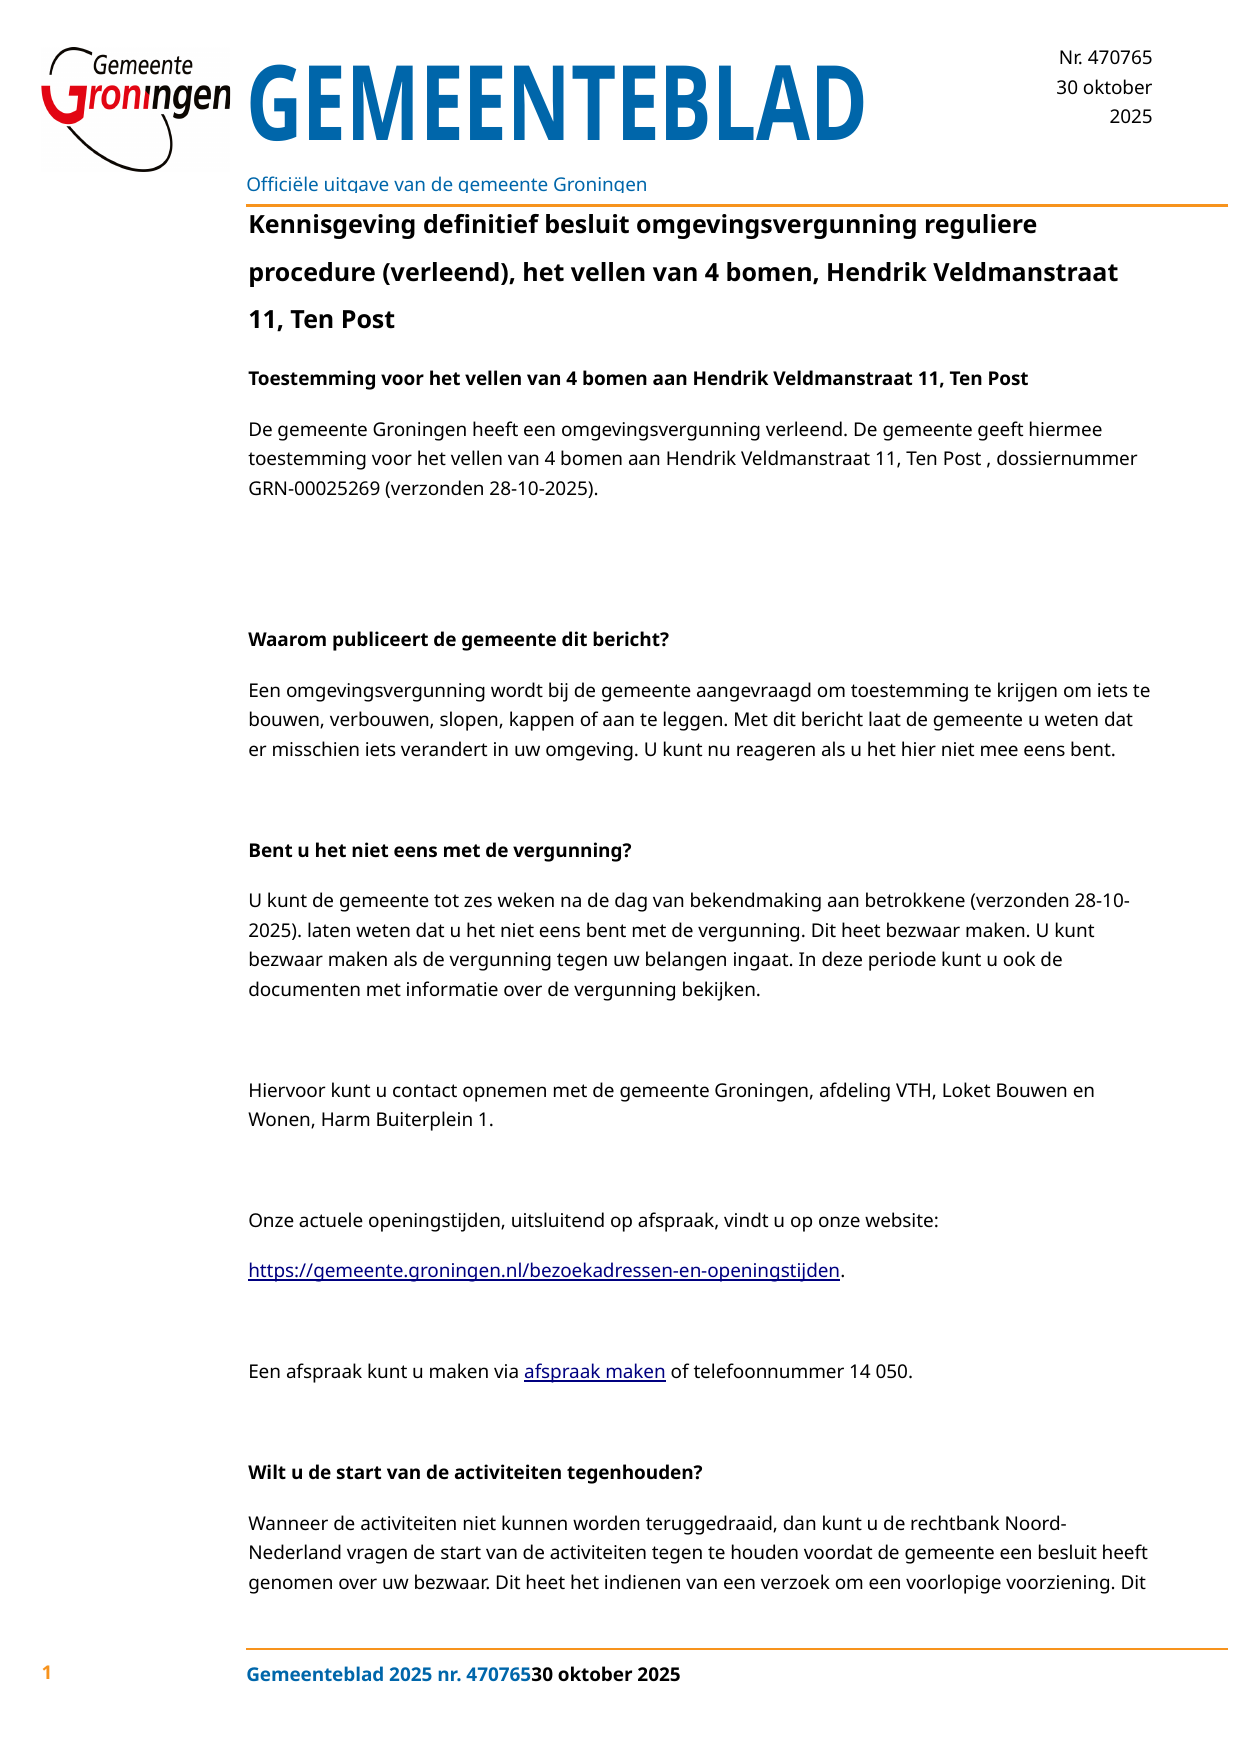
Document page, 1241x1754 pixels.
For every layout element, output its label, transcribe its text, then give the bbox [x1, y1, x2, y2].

picture [41, 47, 231, 172]
text Kennisgeving definitief besluit omgevingsvergunning reguliere procedure (verleend), het vellen van 4 bomen, Hendrik Veldmanstraat 11, Ten Post [248, 207, 1152, 336]
text De gemeente Groningen heeft een omgevingsvergunning verleend. De gemeente geeft hiermee toestemming voor het vellen van 4 bomen aan Hendrik Veldmanstraat 11, Ten Post , dossiernummer GRN-00025269 (verzonden 28-10-2025). [248, 416, 1152, 501]
text Bent u het niet eens met de vergunning? [248, 837, 1152, 862]
text Toestemming voor het vellen van 4 bomen aan Hendrik Veldmanstraat 11, Ten Post [248, 366, 1152, 391]
text Een omgevingsvergunning wordt bij de gemeente aangevraagd om toestemming te krijgen om iets te bouwen, verbouwen, slopen, kappen of aan te leggen. Met dit bericht laat de gemeente u weten dat er misschien iets verandert in uw omgeving. U kunt nu reageren als u het hier niet mee eens bent. [248, 677, 1152, 762]
text Onze actuele openingstijden, uitsluitend op afspraak, vindt u op onze website: [248, 1207, 1152, 1233]
text https://gemeente.groningen.nl/bezoekadressen-en-openingstijden. [248, 1258, 1152, 1283]
text Wilt u de start van de activiteiten tegenhouden? [248, 1459, 1152, 1485]
text Waarom publiceert de gemeente dit bericht? [248, 626, 1152, 652]
text Hiervoor kunt u contact opnemen met de gemeente Groningen, afdeling VTH, Loket Bouwen en Wonen, Harm Buiterplein 1. [248, 1077, 1152, 1132]
text Een afspraak kunt u maken via afspraak maken of telefoonnummer 14 050. [248, 1358, 1152, 1384]
text U kunt de gemeente tot zes weken na de dag van bekendmaking aan betrokkene (verzonden 28-10-2025). laten weten dat u het niet eens bent met de vergunning. Dit heet bezwaar maken. U kunt bezwaar maken als de vergunning tegen uw belangen ingaat. In deze periode kunt u ook de documenten met informatie over de vergunning bekijken. [248, 887, 1152, 1002]
text Wanneer de activiteiten niet kunnen worden teruggedraaid, dan kunt u de rechtbank Noord-Nederland vragen de start van de activiteiten tegen te houden voordat de gemeente een besluit heeft genomen over uw bezwaar. Dit heet het indienen van een verzoek om een voorlopige voorziening. Dit [248, 1510, 1152, 1594]
